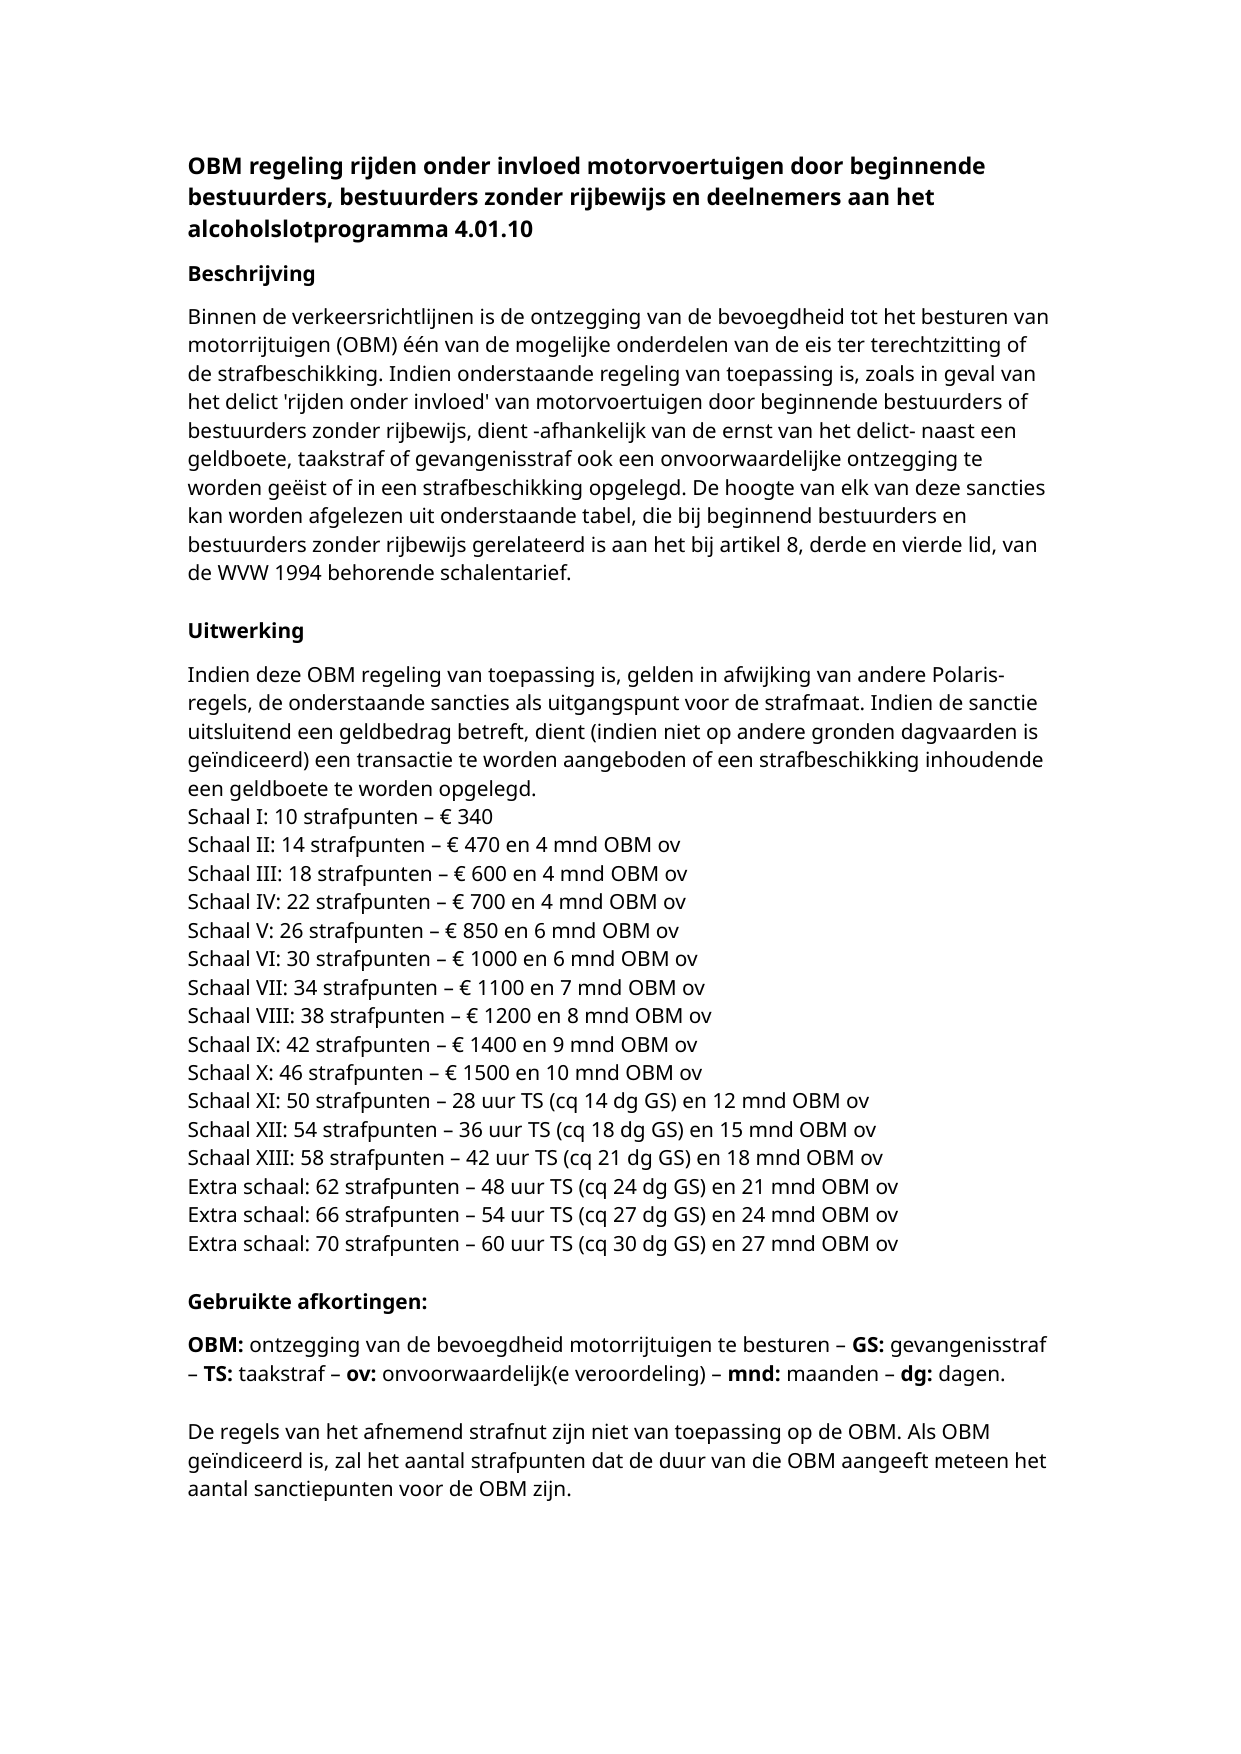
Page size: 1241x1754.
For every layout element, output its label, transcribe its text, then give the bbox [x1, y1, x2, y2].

text Binnen de verkeersrichtlijnen is de ontzegging van de bevoegdheid tot het besturen van motorrijtuigen (OBM) één van de mogelijke onderdelen van de eis ter terechtzitting of de strafbeschikking. Indien onderstaande regeling van toepassing is, zoals in geval van het delict 'rijden onder invloed' van motorvoertuigen door beginnende bestuurders of bestuurders zonder rijbewijs, dient -afhankelijk van de ernst van het delict- naast een geldboete, taakstraf of gevangenisstraf ook een onvoorwaardelijke ontzegging te worden geëist of in een strafbeschikking opgelegd. De hoogte van elk van deze sancties kan worden afgelezen uit onderstaande tabel, die bij beginnend bestuurders en bestuurders zonder rijbewijs gerelateerd is aan het bij artikel 8, derde en vierde lid, van de WVW 1994 behorende schalentarief. [187, 302, 1053, 587]
subtitle OBM regeling rijden onder invloed motorvoertuigen door beginnende bestuurders, bestuurders zonder rijbewijs en deelnemers aan het alcoholslotprogramma 4.01.10 [187, 150, 1053, 244]
text Beschrijving [187, 259, 1053, 287]
text OBM: ontzegging van de bevoegdheid motorrijtuigen te besturen – GS: gevangenisstraf – TS: taakstraf – ov: onvoorwaardelijk(e veroordeling) – mnd: maanden – dg: dagen. [187, 1331, 1053, 1387]
text Extra schaal: 62 strafpunten – 48 uur TS (cq 24 dg GS) en 21 mnd OBM ov [187, 1172, 1053, 1200]
text Uitwerking [187, 617, 1053, 645]
text Schaal VIII: 38 strafpunten – € 1200 en 8 mnd OBM ov [187, 1001, 1053, 1030]
text Schaal VI: 30 strafpunten – € 1000 en 6 mnd OBM ov [187, 944, 1053, 973]
text Schaal I: 10 strafpunten – € 340 [187, 802, 1053, 831]
text De regels van het afnemend strafnut zijn niet van toepassing op de OBM. Als OBM geïndiceerd is, zal het aantal strafpunten dat de duur van die OBM aangeeft meteen het aantal sanctiepunten voor de OBM zijn. [187, 1417, 1053, 1503]
text Schaal XIII: 58 strafpunten – 42 uur TS (cq 21 dg GS) en 18 mnd OBM ov [187, 1143, 1053, 1172]
text Extra schaal: 70 strafpunten – 60 uur TS (cq 30 dg GS) en 27 mnd OBM ov [187, 1229, 1053, 1257]
text Schaal VII: 34 strafpunten – € 1100 en 7 mnd OBM ov [187, 973, 1053, 1001]
text Indien deze OBM regeling van toepassing is, gelden in afwijking van andere Polaris-regels, de onderstaande sancties als uitgangspunt voor de strafmaat. Indien de sanctie uitsluitend een geldbedrag betreft, dient (indien niet op andere gronden dagvaarden is geïndiceerd) een transactie te worden aangeboden of een strafbeschikking inhoudende een geldboete te worden opgelegd. [187, 660, 1053, 802]
text Schaal V: 26 strafpunten – € 850 en 6 mnd OBM ov [187, 916, 1053, 944]
text Gebruikte afkortingen: [187, 1287, 1053, 1316]
text Schaal X: 46 strafpunten – € 1500 en 10 mnd OBM ov [187, 1058, 1053, 1087]
text Extra schaal: 66 strafpunten – 54 uur TS (cq 27 dg GS) en 24 mnd OBM ov [187, 1200, 1053, 1229]
text Schaal IX: 42 strafpunten – € 1400 en 9 mnd OBM ov [187, 1030, 1053, 1058]
text Schaal XII: 54 strafpunten – 36 uur TS (cq 18 dg GS) en 15 mnd OBM ov [187, 1115, 1053, 1143]
text Schaal IV: 22 strafpunten – € 700 en 4 mnd OBM ov [187, 887, 1053, 916]
text Schaal XI: 50 strafpunten – 28 uur TS (cq 14 dg GS) en 12 mnd OBM ov [187, 1087, 1053, 1115]
text Schaal III: 18 strafpunten – € 600 en 4 mnd OBM ov [187, 859, 1053, 887]
text Schaal II: 14 strafpunten – € 470 en 4 mnd OBM ov [187, 831, 1053, 859]
